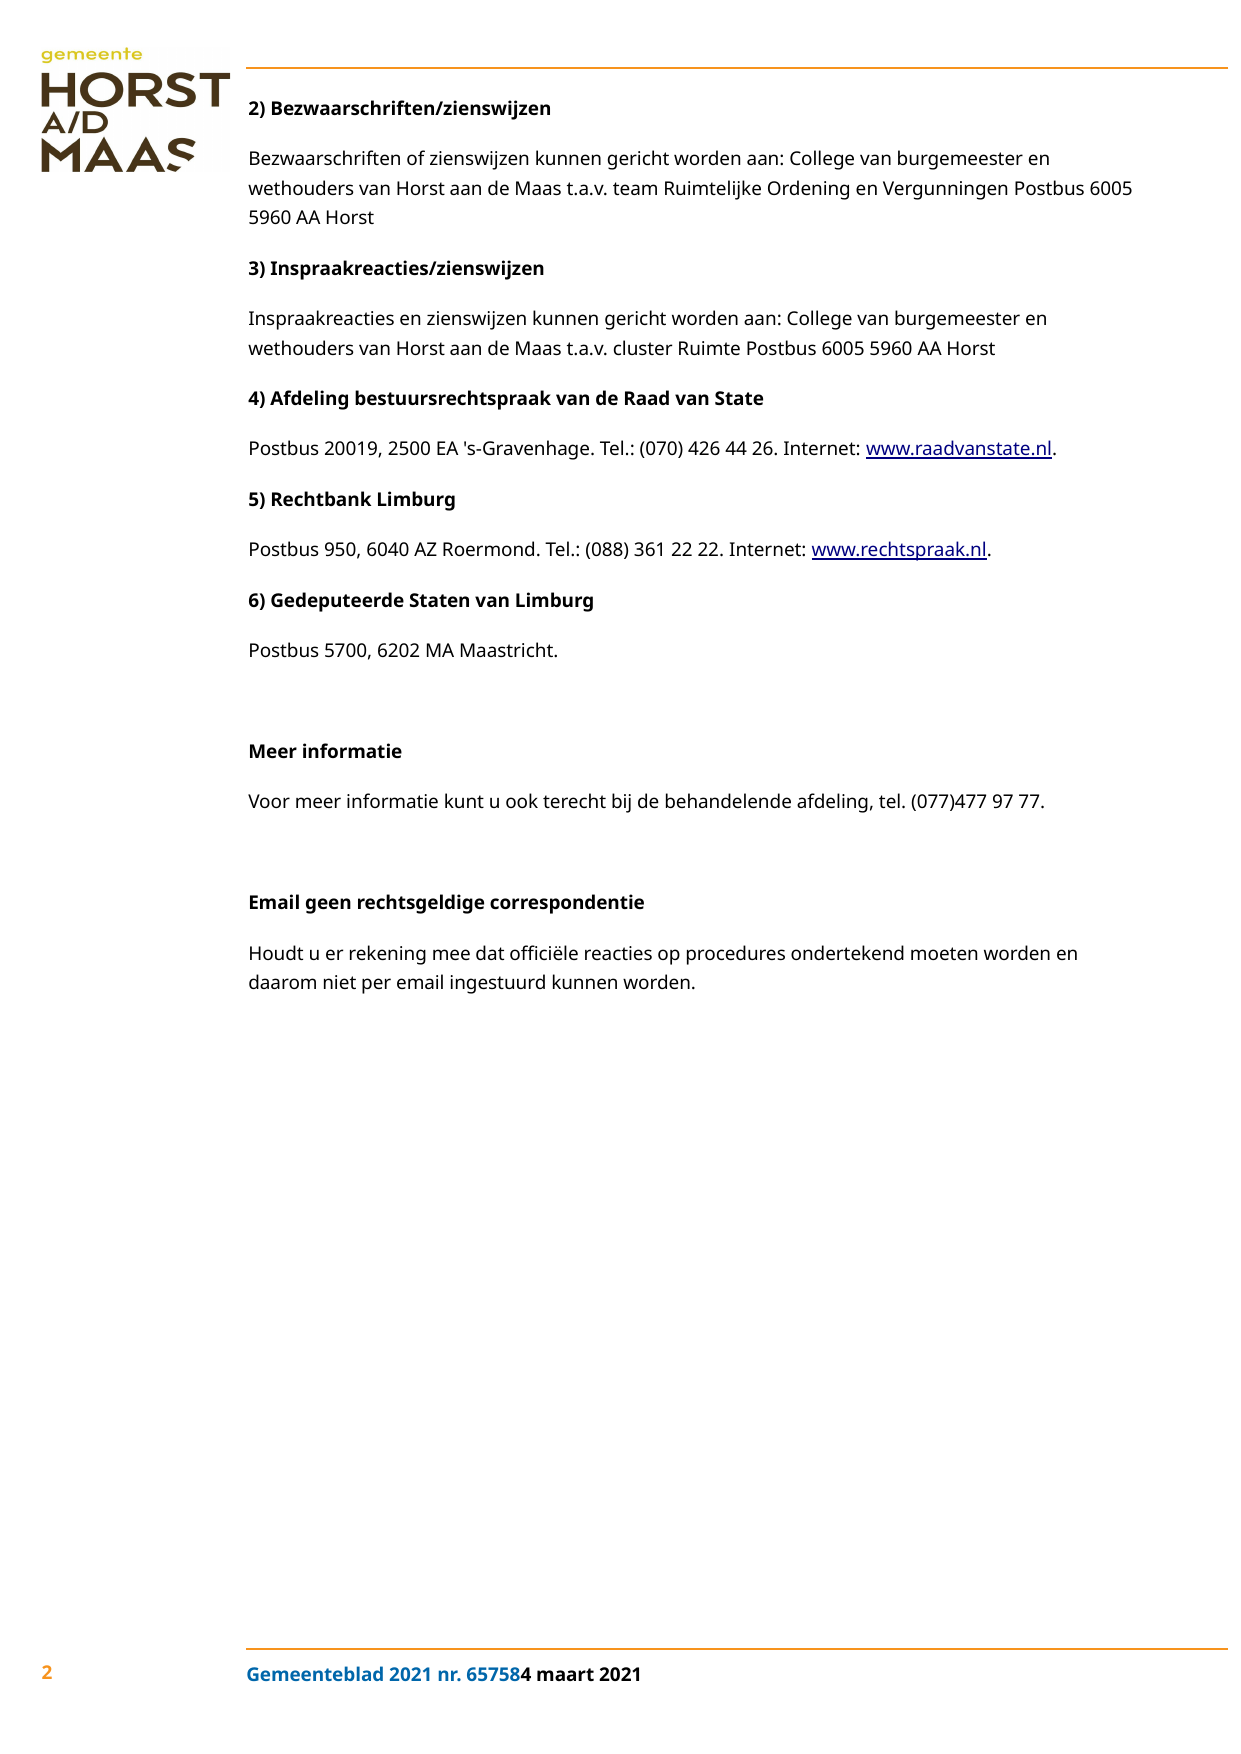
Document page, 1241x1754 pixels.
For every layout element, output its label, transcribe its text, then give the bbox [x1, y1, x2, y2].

text Postbus 950, 6040 AZ Roermond. Tel.: (088) 361 22 22. Internet: www.rechtspraak.nl. [248, 536, 1152, 562]
text Email geen rechtsgeldige correspondentie [248, 889, 1152, 915]
text Inspraakreacties en zienswijzen kunnen gericht worden aan: College van burgemeester en wethouders van Horst aan de Maas t.a.v. cluster Ruimte Postbus 6005 5960 AA Horst [248, 305, 1152, 361]
picture [41, 47, 231, 172]
text 3) Inspraakreacties/zienswijzen [248, 255, 1152, 281]
text Meer informatie [248, 738, 1152, 764]
text 6) Gedeputeerde Staten van Limburg [248, 587, 1152, 613]
text 2) Bezwaarschriften/zienswijzen [248, 95, 1152, 121]
text Postbus 5700, 6202 MA Maastricht. [248, 637, 1152, 663]
text Voor meer informatie kunt u ook terecht bij de behandelende afdeling, tel. (077)477 97 77. [248, 788, 1152, 814]
text Houdt u er rekening mee dat officiële reacties op procedures ondertekend moeten worden en daarom niet per email ingestuurd kunnen worden. [248, 940, 1152, 995]
text Bezwaarschriften of zienswijzen kunnen gericht worden aan: College van burgemeester en wethouders van Horst aan de Maas t.a.v. team Ruimtelijke Ordening en Vergunningen Postbus 6005 5960 AA Horst [248, 145, 1152, 230]
text 5) Rechtbank Limburg [248, 486, 1152, 512]
text 4) Afdeling bestuursrechtspraak van de Raad van State [248, 385, 1152, 411]
text Postbus 20019, 2500 EA 's-Gravenhage. Tel.: (070) 426 44 26. Internet: www.raadvanstate.nl. [248, 436, 1152, 461]
